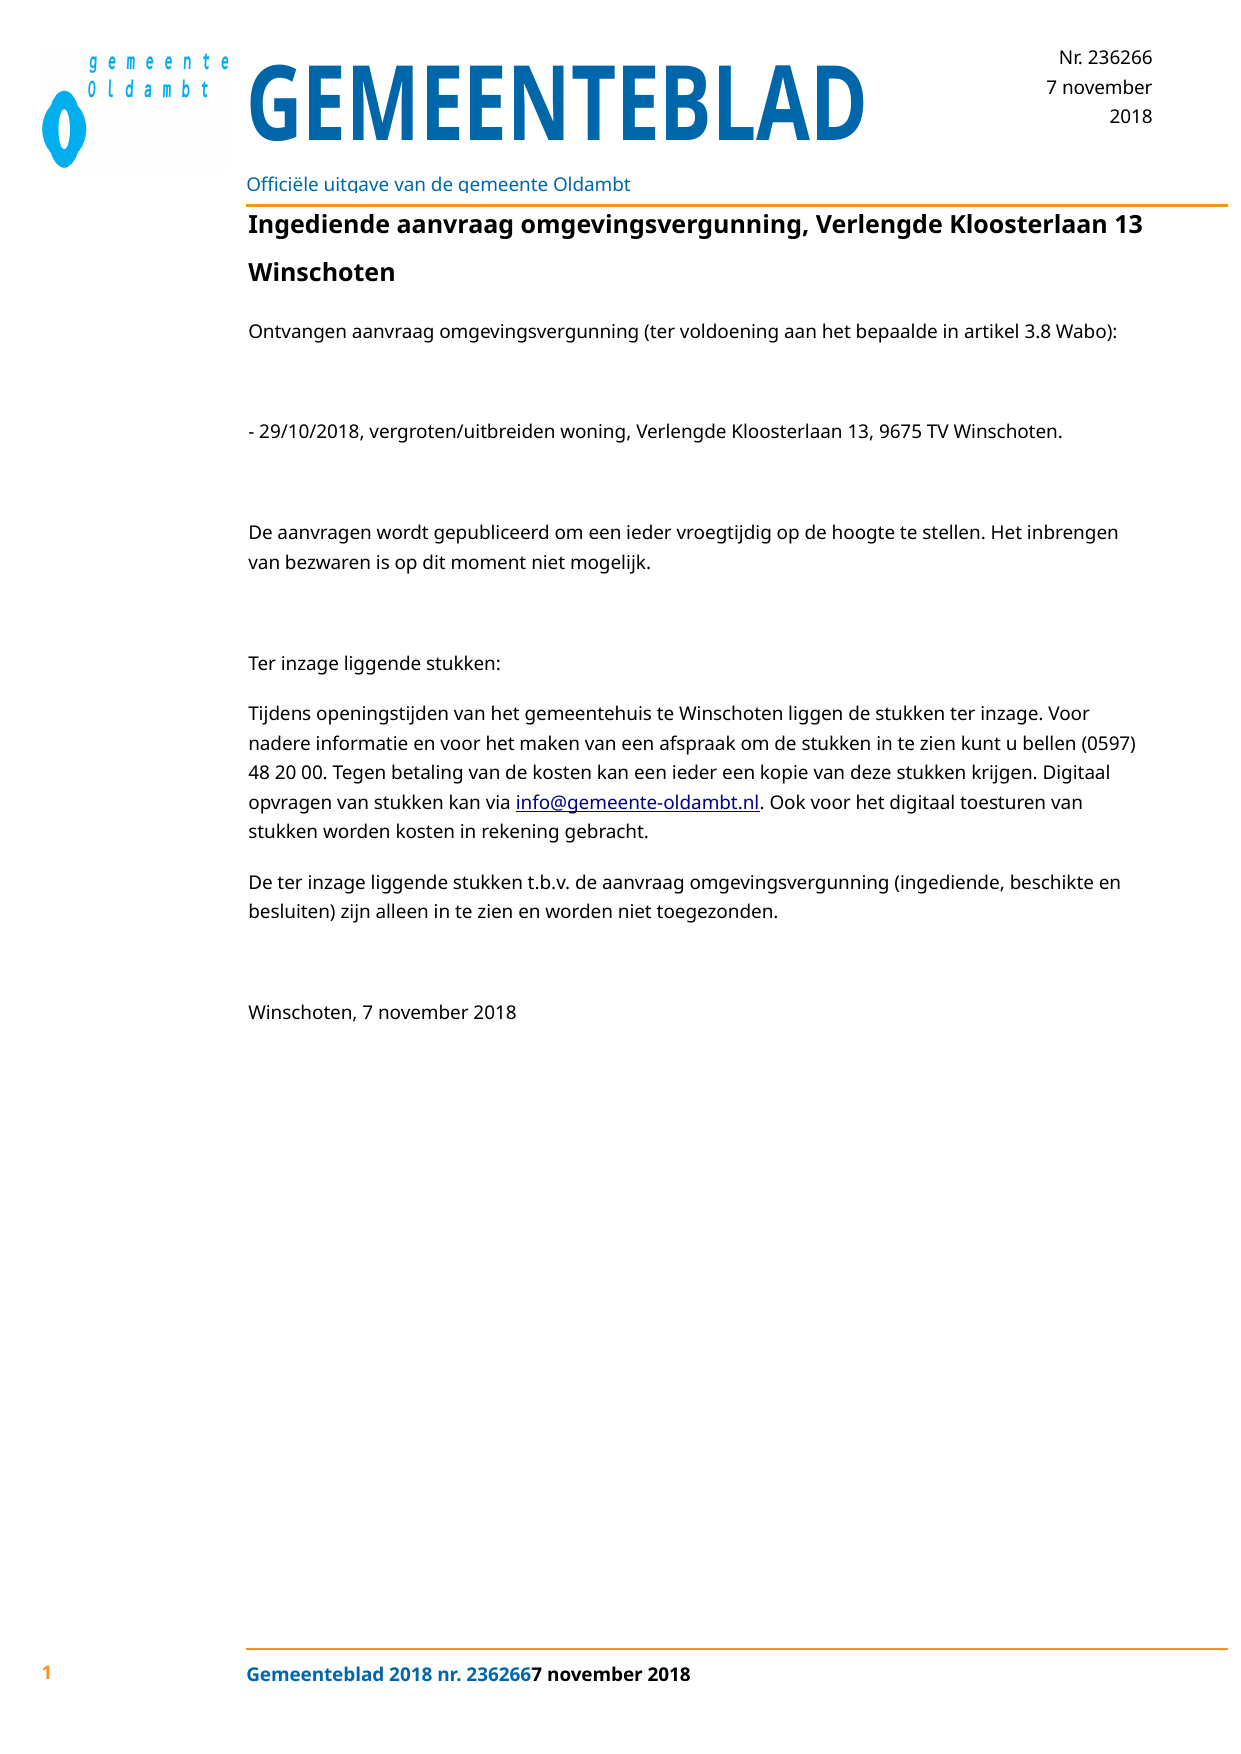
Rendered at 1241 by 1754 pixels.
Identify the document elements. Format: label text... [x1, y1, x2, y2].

text - 29/10/2018, vergroten/uitbreiden woning, Verlengde Kloosterlaan 13, 9675 TV Winschoten. [248, 419, 1152, 444]
text Tijdens openingstijden van het gemeentehuis te Winschoten liggen de stukken ter inzage. Voor nadere informatie en voor het maken van een afspraak om de stukken in te zien kunt u bellen (0597) 48 20 00. Tegen betaling van de kosten kan een ieder een kopie van deze stukken krijgen. Digitaal opvragen van stukken kan via info@gemeente-oldambt.nl. Ook voor het digitaal toesturen van stukken worden kosten in rekening gebracht. [248, 700, 1152, 844]
picture [41, 47, 231, 172]
text Ingediende aanvraag omgevingsvergunning, Verlengde Kloosterlaan 13 Winschoten [248, 207, 1152, 288]
text Ter inzage liggende stukken: [248, 650, 1152, 676]
text De ter inzage liggende stukken t.b.v. de aanvraag omgevingsvergunning (ingediende, beschikte en besluiten) zijn alleen in te zien en worden niet toegezonden. [248, 869, 1152, 924]
text De aanvragen wordt gepubliceerd om een ieder vroegtijdig op de hoogte te stellen. Het inbrengen van bezwaren is op dit moment niet mogelijk. [248, 519, 1152, 575]
text Ontvangen aanvraag omgevingsvergunning (ter voldoening aan het bepaalde in artikel 3.8 Wabo): [248, 318, 1152, 344]
text Winschoten, 7 november 2018 [248, 999, 1152, 1025]
